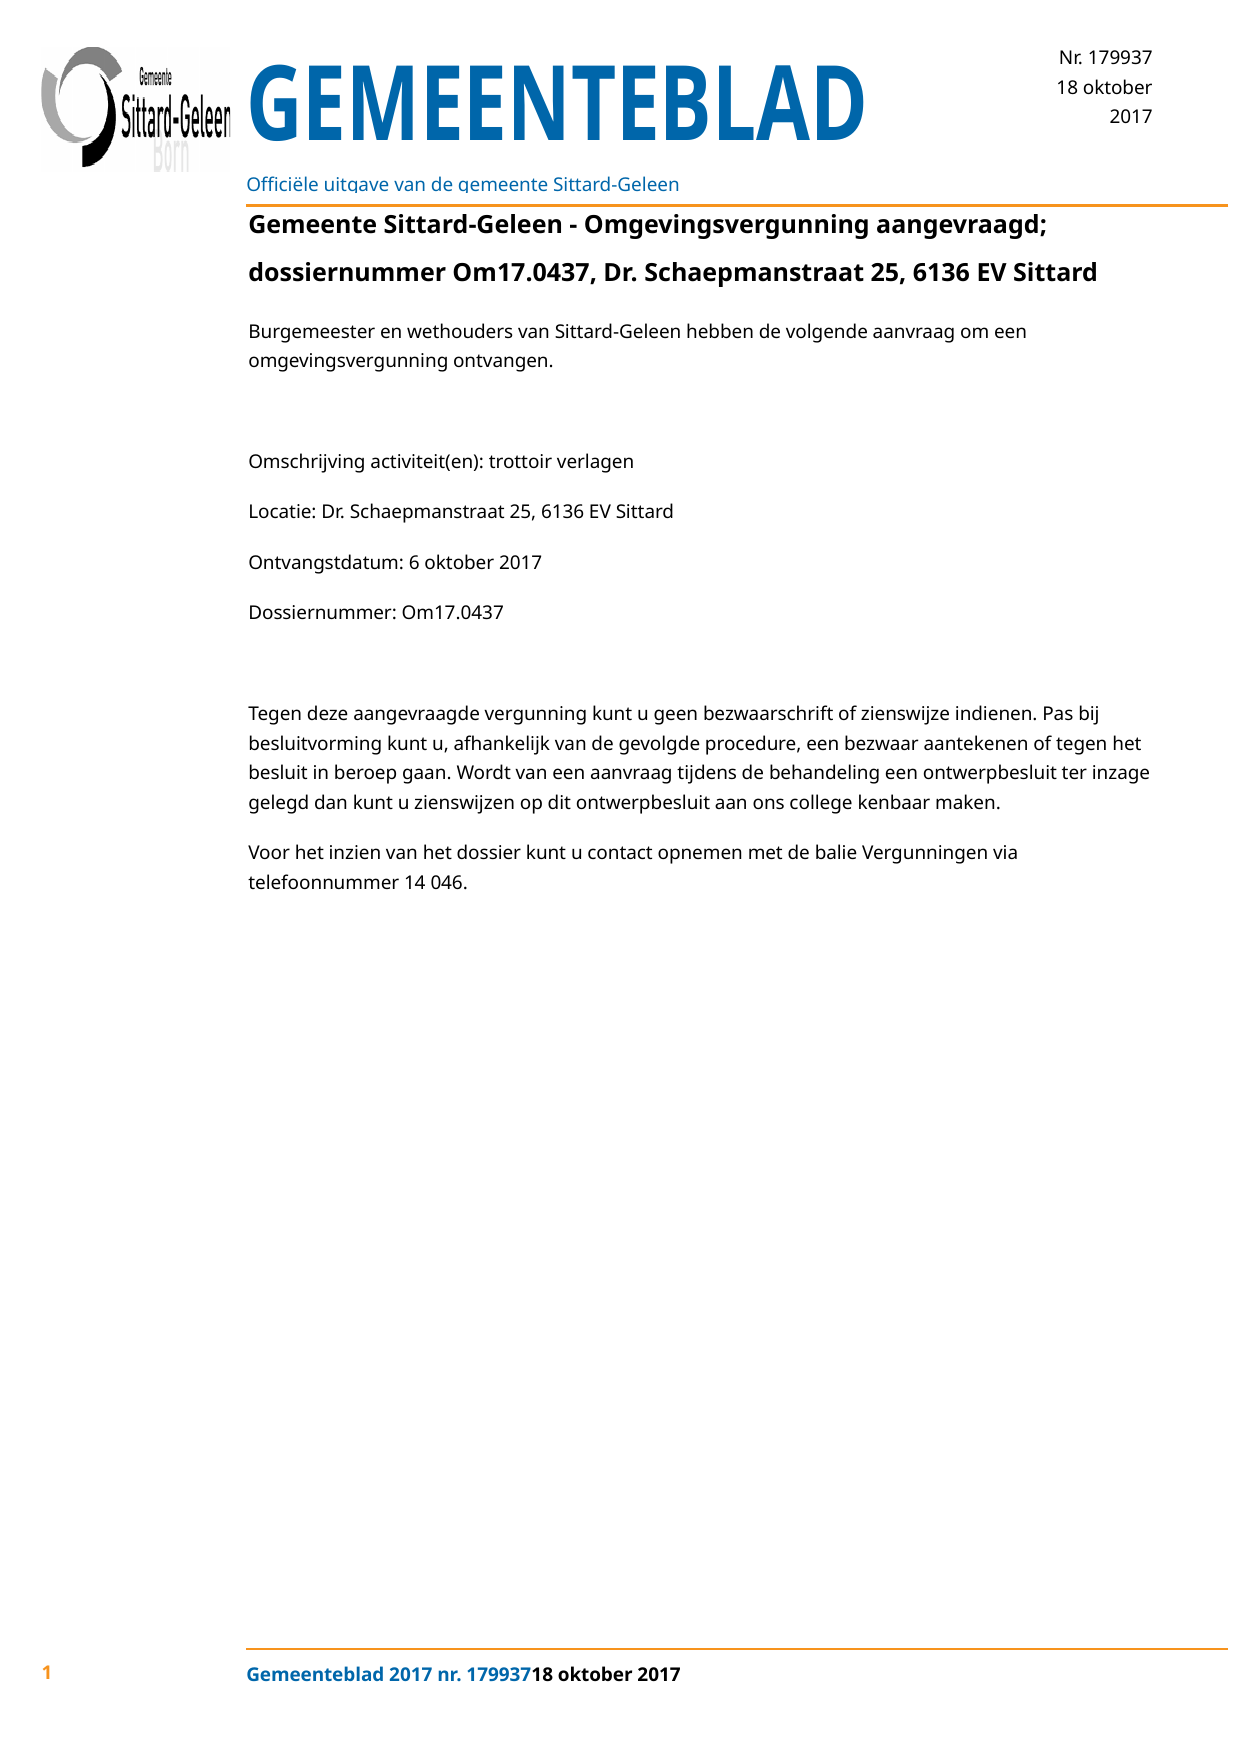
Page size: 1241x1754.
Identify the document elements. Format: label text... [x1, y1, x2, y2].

text Omschrijving activiteit(en): trottoir verlagen [248, 448, 1152, 474]
text Tegen deze aangevraagde vergunning kunt u geen bezwaarschrift of zienswijze indienen. Pas bij besluitvorming kunt u, afhankelijk van de gevolgde procedure, een bezwaar aantekenen of tegen het besluit in beroep gaan. Wordt van een aanvraag tijdens de behandeling een ontwerpbesluit ter inzage gelegd dan kunt u zienswijzen op dit ontwerpbesluit aan ons college kenbaar maken. [248, 700, 1152, 815]
text Ontvangstdatum: 6 oktober 2017 [248, 549, 1152, 575]
text Locatie: Dr. Schaepmanstraat 25, 6136 EV Sittard [248, 499, 1152, 524]
picture [41, 47, 231, 172]
text Gemeente Sittard-Geleen - Omgevingsvergunning aangevraagd; dossiernummer Om17.0437, Dr. Schaepmanstraat 25, 6136 EV Sittard [248, 207, 1152, 288]
text Dossiernummer: Om17.0437 [248, 599, 1152, 625]
text Burgemeester en wethouders van Sittard-Geleen hebben de volgende aanvraag om een omgevingsvergunning ontvangen. [248, 318, 1152, 373]
text Voor het inzien van het dossier kunt u contact opnemen met de balie Vergunningen via telefoonnummer 14 046. [248, 839, 1152, 895]
